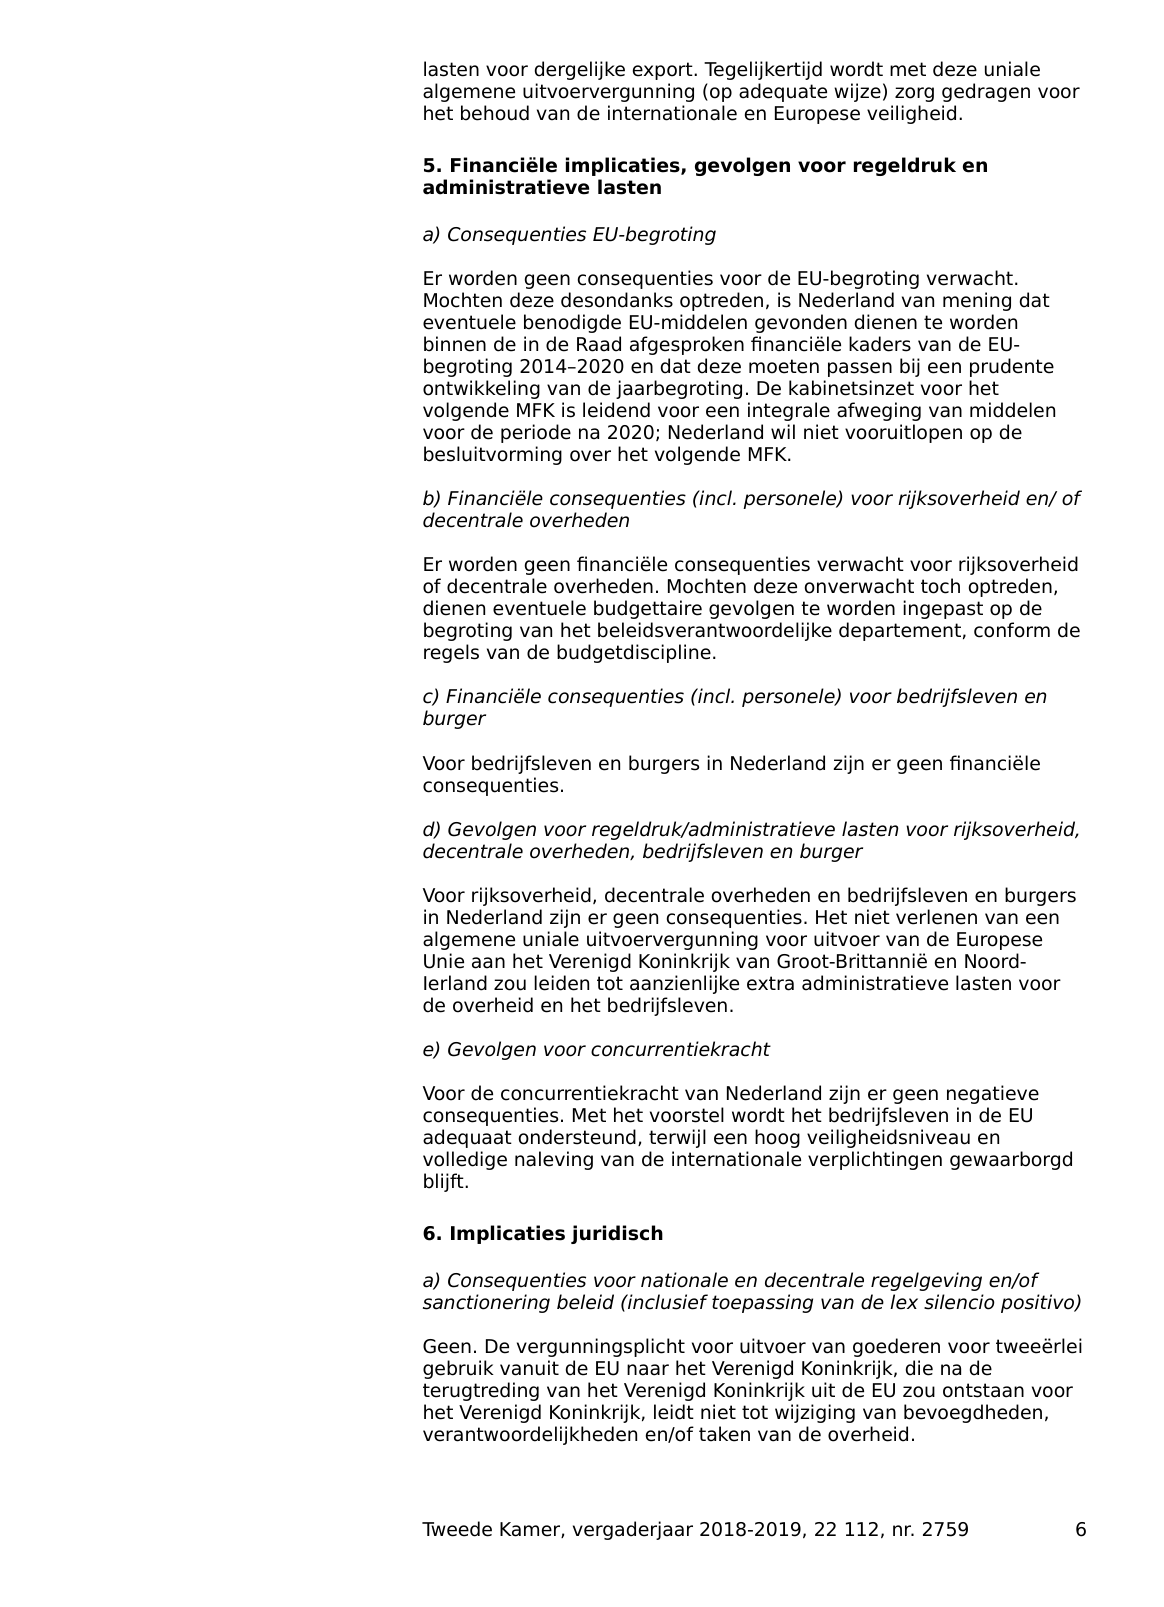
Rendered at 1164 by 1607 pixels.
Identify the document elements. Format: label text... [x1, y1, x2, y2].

subtitle a) Consequenties EU-begroting [422, 224, 1087, 246]
subtitle 6. Implicaties juridisch [422, 1223, 1087, 1245]
subtitle 5. Financiële implicaties, gevolgen voor regeldruk en administratieve lasten [422, 155, 1087, 199]
text Voor bedrijfsleven en burgers in Nederland zijn er geen financiële consequenties. [422, 752, 1087, 796]
subtitle c) Financiële consequenties (incl. personele) voor bedrijfsleven en burger [422, 686, 1087, 730]
text Er worden geen financiële consequenties verwacht voor rijksoverheid of decentrale overheden. Mochten deze onverwacht toch optreden, dienen eventuele budgettaire gevolgen te worden ingepast op de begroting van het beleidsverantwoordelijke departement, conform de regels van de budgetdiscipline. [422, 554, 1087, 664]
subtitle a) Consequenties voor nationale en decentrale regelgeving en/of sanctionering beleid (inclusief toepassing van de lex silencio positivo) [422, 1270, 1087, 1314]
text Geen. De vergunningsplicht voor uitvoer van goederen voor tweeërlei gebruik vanuit de EU naar het Verenigd Koninkrijk, die na de terugtreding van het Verenigd Koninkrijk uit de EU zou ontstaan voor het Verenigd Koninkrijk, leidt niet tot wijziging van bevoegdheden, verantwoordelijkheden en/of taken van de overheid. [422, 1336, 1087, 1446]
subtitle d) Gevolgen voor regeldruk/administratieve lasten voor rijksoverheid, decentrale overheden, bedrijfsleven en burger [422, 819, 1087, 863]
subtitle e) Gevolgen voor concurrentiekracht [422, 1039, 1087, 1061]
subtitle b) Financiële consequenties (incl. personele) voor rijksoverheid en/ of decentrale overheden [422, 488, 1087, 532]
text lasten voor dergelijke export. Tegelijkertijd wordt met deze uniale algemene uitvoervergunning (op adequate wijze) zorg gedragen voor het behoud van de internationale en Europese veiligheid. [422, 59, 1087, 125]
text Voor de concurrentiekracht van Nederland zijn er geen negatieve consequenties. Met het voorstel wordt het bedrijfsleven in de EU adequaat ondersteund, terwijl een hoog veiligheidsniveau en volledige naleving van de internationale verplichtingen gewaarborgd blijft. [422, 1083, 1087, 1193]
text Voor rijksoverheid, decentrale overheden en bedrijfsleven en burgers in Nederland zijn er geen consequenties. Het niet verlenen van een algemene uniale uitvoervergunning voor uitvoer van de Europese Unie aan het Verenigd Koninkrijk van Groot-Brittannië en Noord-Ierland zou leiden tot aanzienlijke extra administratieve lasten voor de overheid en het bedrijfsleven. [422, 885, 1087, 1017]
text Er worden geen consequenties voor de EU-begroting verwacht. Mochten deze desondanks optreden, is Nederland van mening dat eventuele benodigde EU-middelen gevonden dienen te worden binnen de in de Raad afgesproken financiële kaders van de EU-begroting 2014–2020 en dat deze moeten passen bij een prudente ontwikkeling van de jaarbegroting. De kabinetsinzet voor het volgende MFK is leidend voor een integrale afweging van middelen voor de periode na 2020; Nederland wil niet vooruitlopen op de besluitvorming over het volgende MFK. [422, 268, 1087, 466]
